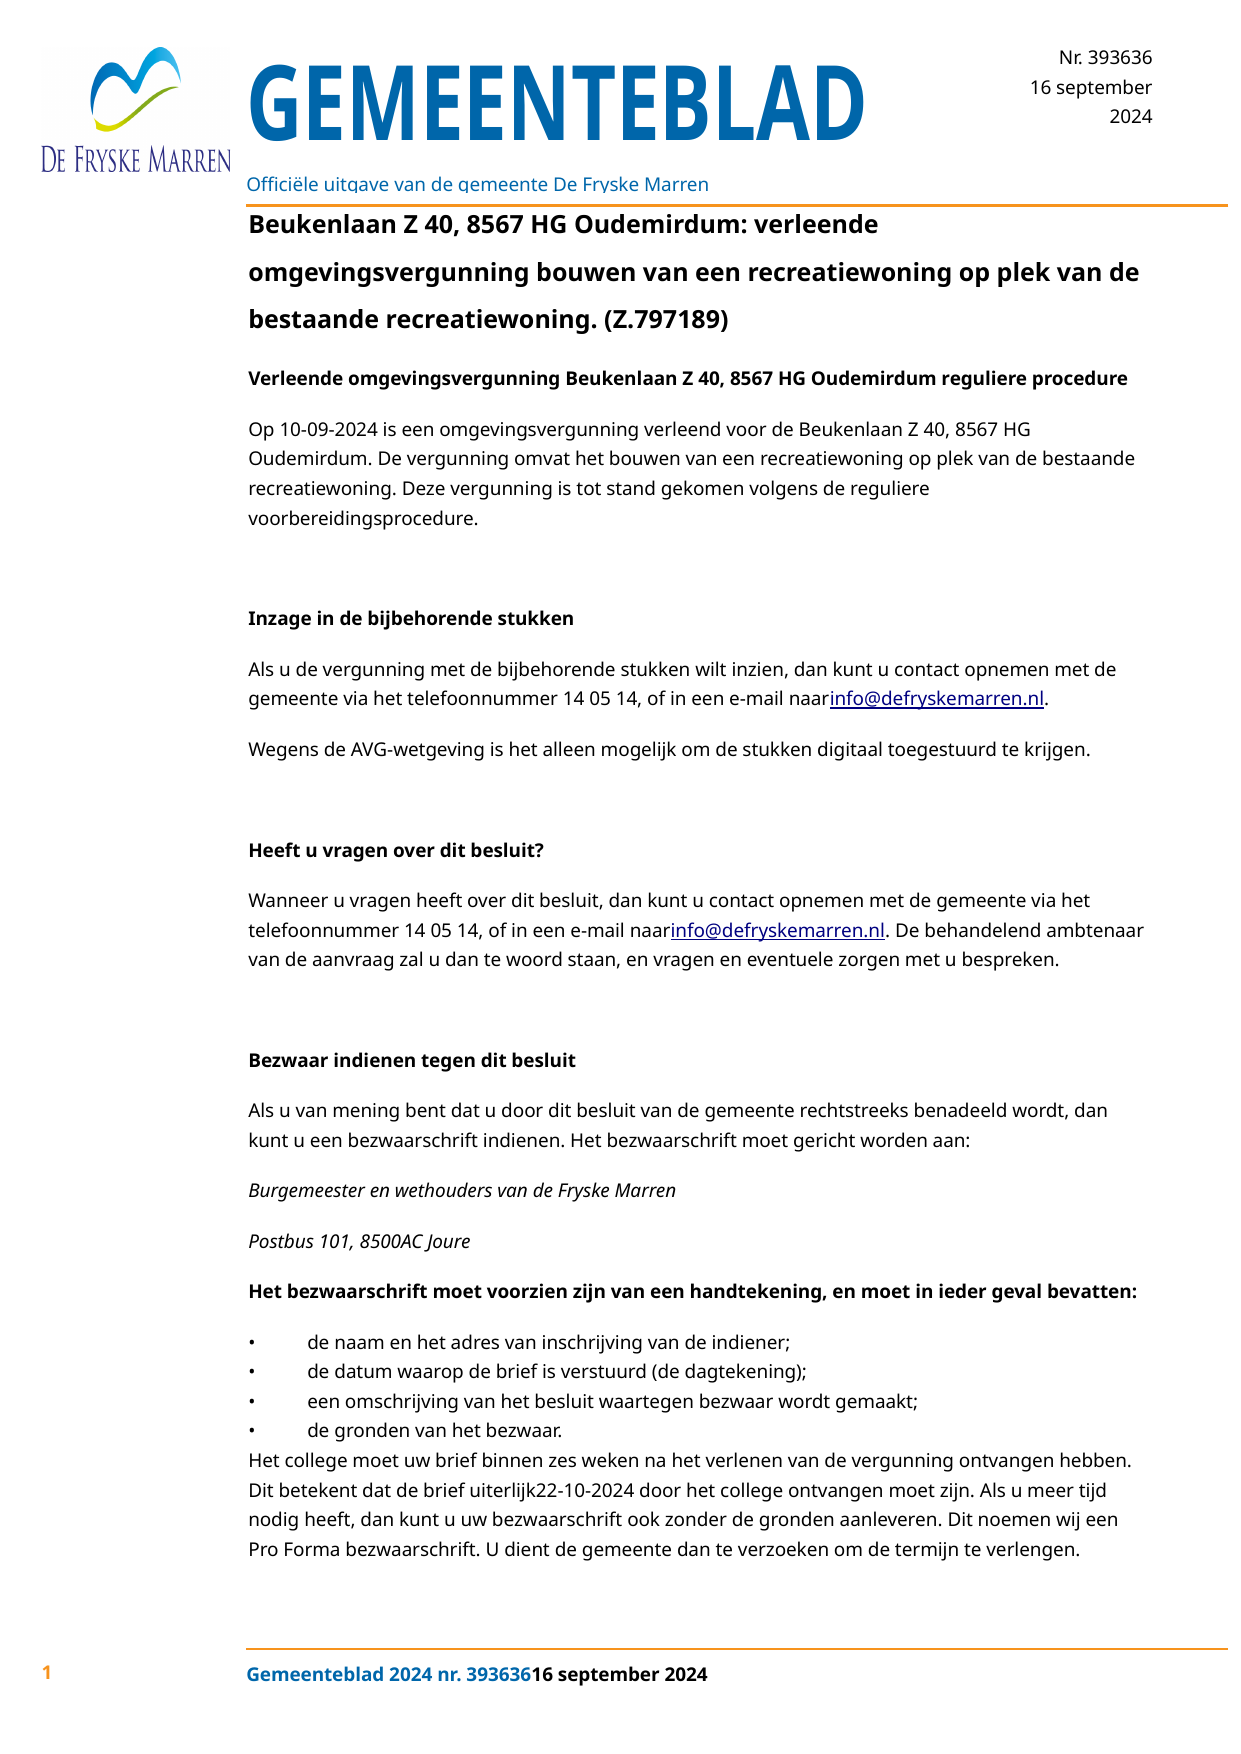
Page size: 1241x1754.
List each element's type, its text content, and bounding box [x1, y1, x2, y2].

text Het college moet uw brief binnen zes weken na het verlenen van de vergunning ontvangen hebben. Dit betekent dat de brief uiterlijk22-10-2024 door het college ontvangen moet zijn. Als u meer tijd nodig heeft, dan kunt u uw bezwaarschrift ook zonder de gronden aanleveren. Dit noemen wij een Pro Forma bezwaarschrift. U dient de gemeente dan te verzoeken om de termijn te verlengen. [248, 1447, 1152, 1562]
text Postbus 101, 8500AC Joure [248, 1228, 1152, 1254]
picture [41, 47, 231, 172]
text Inzage in de bijbehorende stukken [248, 606, 1152, 631]
text Als u de vergunning met de bijbehorende stukken wilt inzien, dan kunt u contact opnemen met de gemeente via het telefoonnummer 14 05 14, of in een e-mail naarinfo@defryskemarren.nl. [248, 656, 1152, 711]
text Het bezwaarschrift moet voorzien zijn van een handtekening, en moet in ieder geval bevatten: [248, 1278, 1152, 1304]
text Burgemeester en wethouders van de Fryske Marren [248, 1178, 1152, 1203]
text Beukenlaan Z 40, 8567 HG Oudemirdum: verleende omgevingsvergunning bouwen van een recreatiewoning op plek van de bestaande recreatiewoning. (Z.797189) [248, 207, 1152, 336]
list de datum waarop de brief is verstuurd (de dagtekening); [248, 1358, 1152, 1384]
text Als u van mening bent dat u door dit besluit van de gemeente rechtstreeks benadeeld wordt, dan kunt u een bezwaarschrift indienen. Het bezwaarschrift moet gericht worden aan: [248, 1098, 1152, 1153]
list de naam en het adres van inschrijving van de indiener; [248, 1329, 1152, 1354]
text Wanneer u vragen heeft over dit besluit, dan kunt u contact opnemen met de gemeente via het telefoonnummer 14 05 14, of in een e-mail naarinfo@defryskemarren.nl. De behandelend ambtenaar van de aanvraag zal u dan te woord staan, en vragen en eventuele zorgen met u bespreken. [248, 887, 1152, 972]
list de gronden van het bezwaar. [248, 1418, 1152, 1443]
text Bezwaar indienen tegen dit besluit [248, 1047, 1152, 1073]
text Op 10-09-2024 is een omgevingsvergunning verleend voor de Beukenlaan Z 40, 8567 HG Oudemirdum. De vergunning omvat het bouwen van een recreatiewoning op plek van de bestaande recreatiewoning. Deze vergunning is tot stand gekomen volgens de reguliere voorbereidingsprocedure. [248, 416, 1152, 530]
text Wegens de AVG-wetgeving is het alleen mogelijk om de stukken digitaal toegestuurd te krijgen. [248, 736, 1152, 762]
text Verleende omgevingsvergunning Beukenlaan Z 40, 8567 HG Oudemirdum reguliere procedure [248, 366, 1152, 391]
list een omschrijving van het besluit waartegen bezwaar wordt gemaakt; [248, 1388, 1152, 1414]
text Heeft u vragen over dit besluit? [248, 837, 1152, 862]
